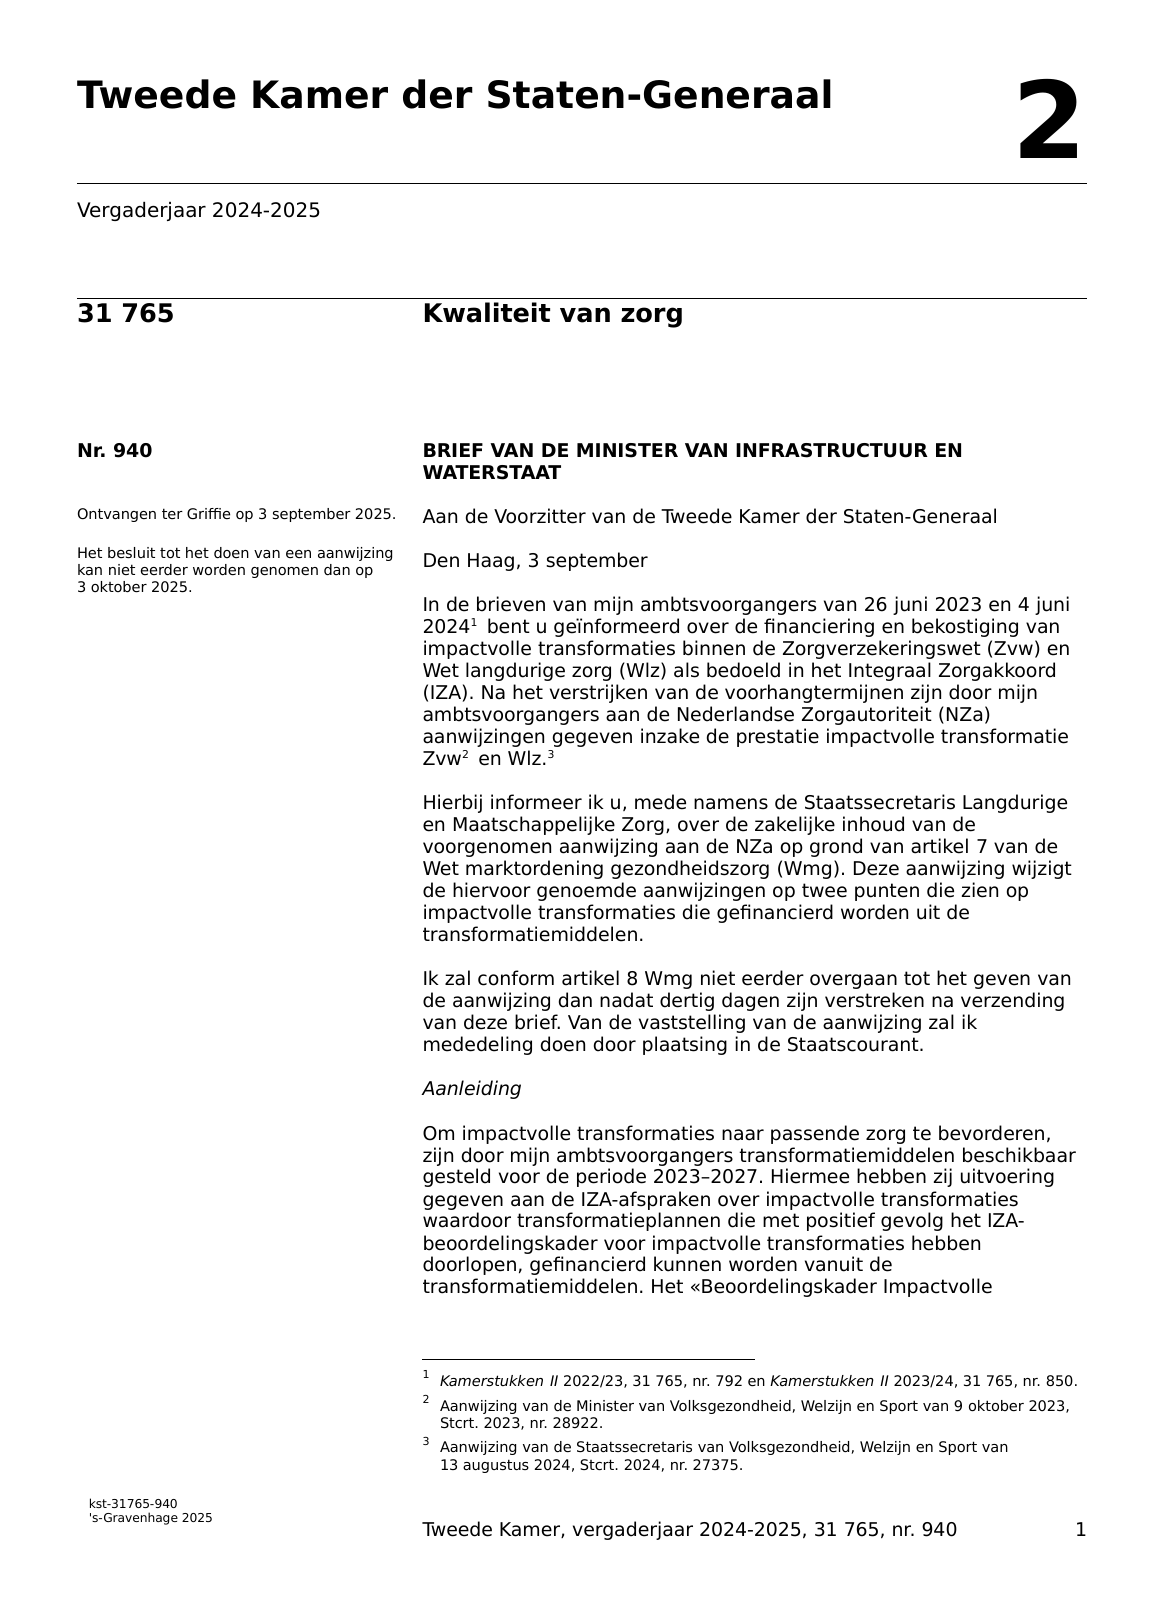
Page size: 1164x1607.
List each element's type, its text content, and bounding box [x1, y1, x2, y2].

text Aanwijzing van de Staatssecretaris van Volksgezondheid, Welzijn en Sport van 13 augustus 2024, Stcrt. 2024, nr. 27375. [422, 1435, 1087, 1474]
subtitle Nr. 940 BRIEF VAN DE MINISTER VAN INFRASTRUCTUUR EN WATERSTAAT [77, 440, 1087, 484]
table_cell Vergaderjaar 2024-2025 [77, 184, 1087, 298]
table_header Tweede Kamer der Staten-Generaal [77, 59, 886, 183]
table_header 2 [886, 59, 1087, 183]
text Aan de Voorzitter van de Tweede Kamer der Staten-Generaal [422, 506, 1087, 528]
text Hierbij informeer ik u, mede namens de Staatssecretaris Langdurige en Maatschappelijke Zorg, over de zakelijke inhoud van de voorgenomen aanwijzing aan de NZa op grond van artikel 7 van de Wet marktordening gezondheidszorg (Wmg). Deze aanwijzing wijzigt de hiervoor genoemde aanwijzingen op twee punten die zien op impactvolle transformaties die gefinancierd worden uit de transformatiemiddelen. [422, 792, 1087, 946]
text Aanwijzing van de Minister van Volksgezondheid, Welzijn en Sport van 9 oktober 2023, Stcrt. 2023, nr. 28922. [422, 1393, 1087, 1432]
text 's-Gravenhage 2025 [88, 1511, 323, 1525]
text Kamerstukken II 2022/23, 31 765, nr. 792 en Kamerstukken II 2023/24, 31 765, nr. 850. [422, 1368, 1087, 1391]
text Het besluit tot het doen van een aanwijzing kan niet eerder worden genomen dan op 3 oktober 2025. [77, 545, 399, 596]
text [77, 523, 399, 545]
text Ik zal conform artikel 8 Wmg niet eerder overgaan tot het geven van de aanwijzing dan nadat dertig dagen zijn verstreken na verzending van deze brief. Van de vaststelling van de aanwijzing zal ik mededeling doen door plaatsing in de Staatscourant. [422, 968, 1087, 1056]
text Ontvangen ter Griffie op 3 september 2025. [77, 506, 399, 523]
text Om impactvolle transformaties naar passende zorg te bevorderen, zijn door mijn ambtsvoorgangers transformatiemiddelen beschikbaar gesteld voor de periode 2023–2027. Hiermee hebben zij uitvoering gegeven aan de IZA-afspraken over impactvolle transformaties waardoor transformatieplannen die met positief gevolg het IZA-beoordelingskader voor impactvolle transformaties hebben doorlopen, gefinancierd kunnen worden vanuit de transformatiemiddelen. Het «Beoordelingskader Impactvolle [422, 1122, 1087, 1298]
subtitle Aanleiding [422, 1078, 1087, 1100]
text kst-31765-940 [88, 1497, 323, 1511]
text Den Haag, 3 september [422, 550, 1087, 572]
subtitle 31 765 Kwaliteit van zorg [77, 299, 1087, 329]
text In de brieven van mijn ambtsvoorgangers van 26 juni 2023 en 4 juni 2024 bent u geïnformeerd over de financiering en bekostiging van impactvolle transformaties binnen de Zorgverzekeringswet (Zvw) en Wet langdurige zorg (Wlz) als bedoeld in het Integraal Zorgakkoord (IZA). Na het verstrijken van de voorhangtermijnen zijn door mijn ambtsvoorgangers aan de Nederlandse Zorgautoriteit (NZa) aanwijzingen gegeven inzake de prestatie impactvolle transformatie Zvw en Wlz. [422, 594, 1087, 770]
